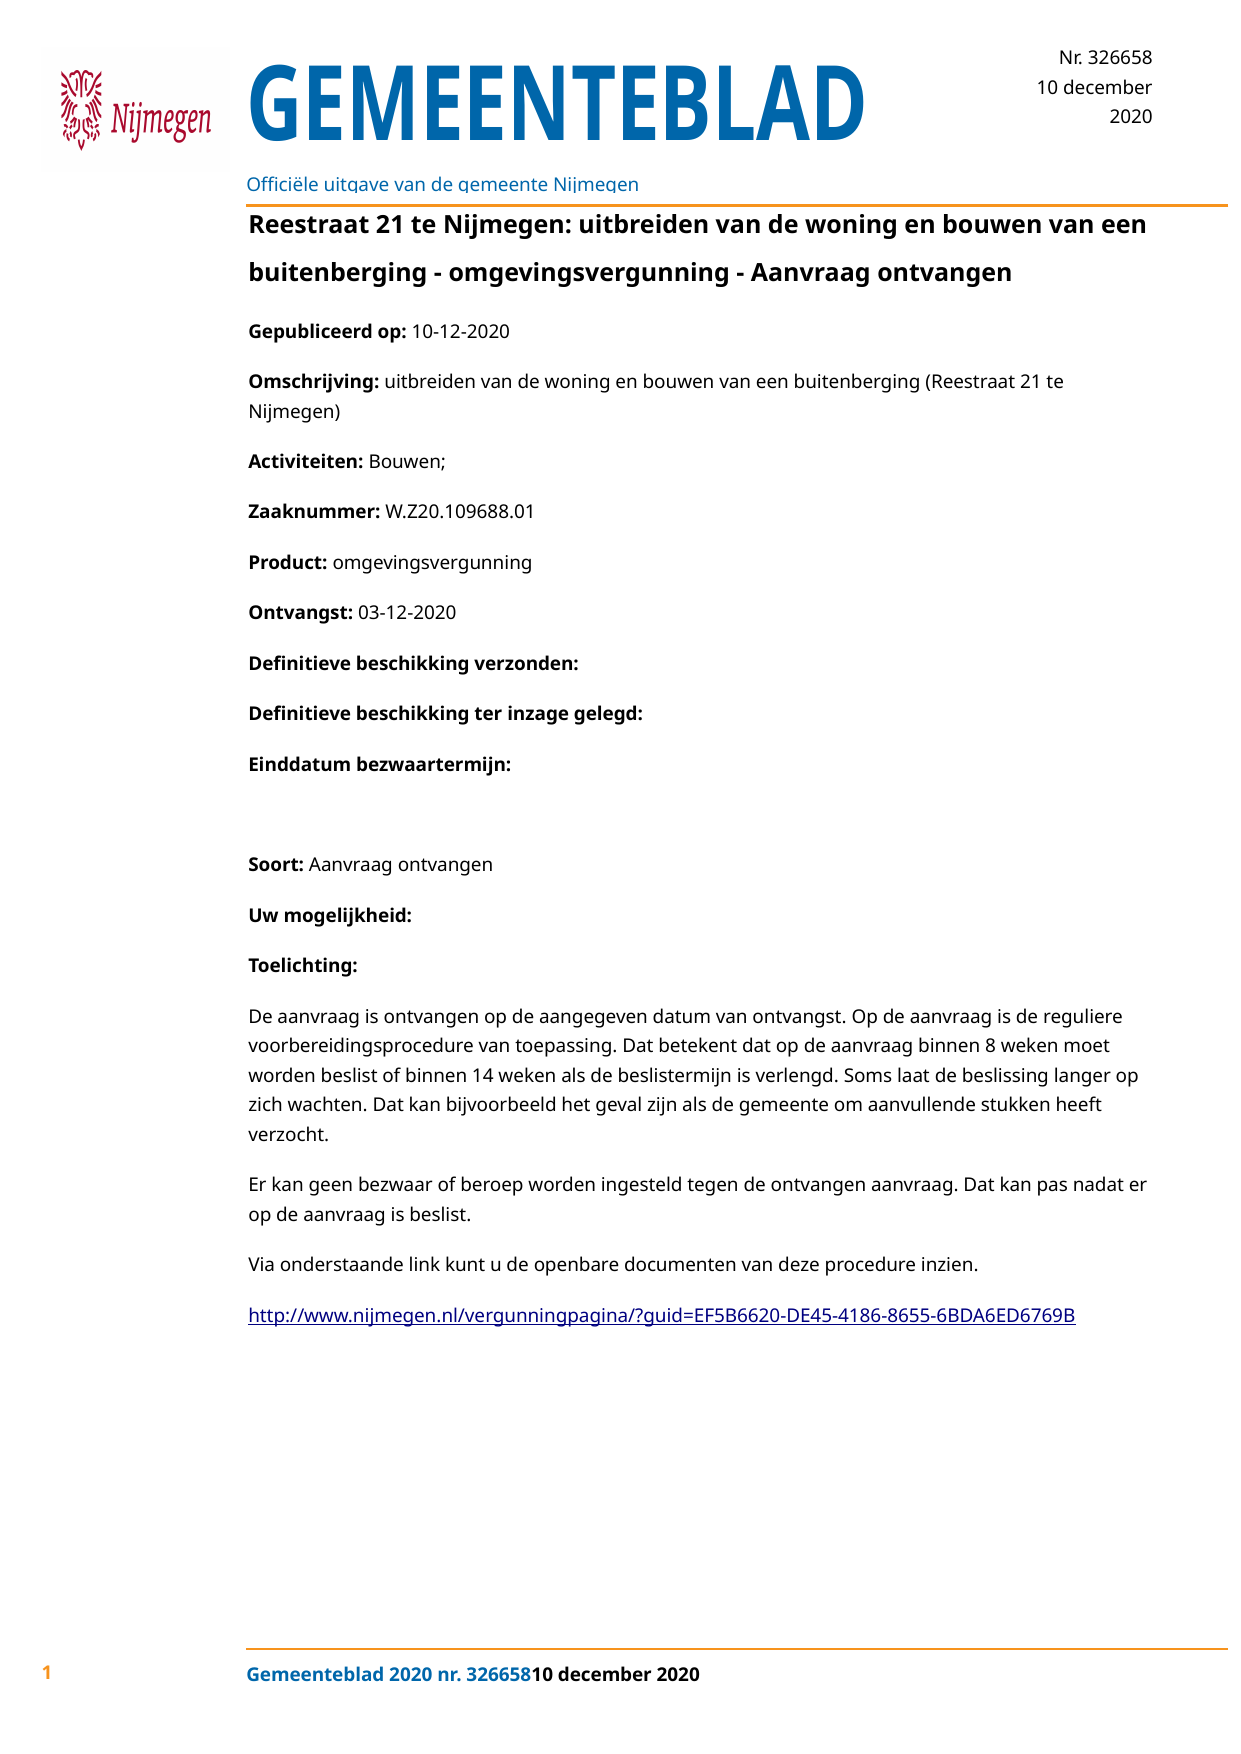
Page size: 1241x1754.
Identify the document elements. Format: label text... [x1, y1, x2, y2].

text Zaaknummer: W.Z20.109688.01 [248, 499, 1152, 524]
text Uw mogelijkheid: [248, 902, 1152, 928]
text Omschrijving: uitbreiden van de woning en bouwen van een buitenberging (Reestraat 21 te Nijmegen) [248, 368, 1152, 424]
text Soort: Aanvraag ontvangen [248, 852, 1152, 877]
picture [41, 47, 231, 172]
text Reestraat 21 te Nijmegen: uitbreiden van de woning en bouwen van een buitenberging - omgevingsvergunning - Aanvraag ontvangen [248, 207, 1152, 288]
text Toelichting: [248, 952, 1152, 978]
text Definitieve beschikking verzonden: [248, 650, 1152, 676]
text Ontvangst: 03-12-2020 [248, 599, 1152, 625]
text Gepubliceerd op: 10-12-2020 [248, 318, 1152, 344]
text Via onderstaande link kunt u de openbare documenten van deze procedure inzien. [248, 1252, 1152, 1277]
text Er kan geen bezwaar of beroep worden ingesteld tegen de ontvangen aanvraag. Dat kan pas nadat er op de aanvraag is beslist. [248, 1172, 1152, 1227]
text http://www.nijmegen.nl/vergunningpagina/?guid=EF5B6620-DE45-4186-8655-6BDA6ED6769B [248, 1302, 1152, 1328]
text Activiteiten: Bouwen; [248, 448, 1152, 474]
text Definitieve beschikking ter inzage gelegd: [248, 700, 1152, 726]
text De aanvraag is ontvangen op de aangegeven datum van ontvangst. Op de aanvraag is de reguliere voorbereidingsprocedure van toepassing. Dat betekent dat op de aanvraag binnen 8 weken moet worden beslist of binnen 14 weken als de beslistermijn is verlengd. Soms laat de beslissing langer op zich wachten. Dat kan bijvoorbeeld het geval zijn als de gemeente om aanvullende stukken heeft verzocht. [248, 1003, 1152, 1147]
text Einddatum bezwaartermijn: [248, 751, 1152, 777]
text Product: omgevingsvergunning [248, 549, 1152, 575]
